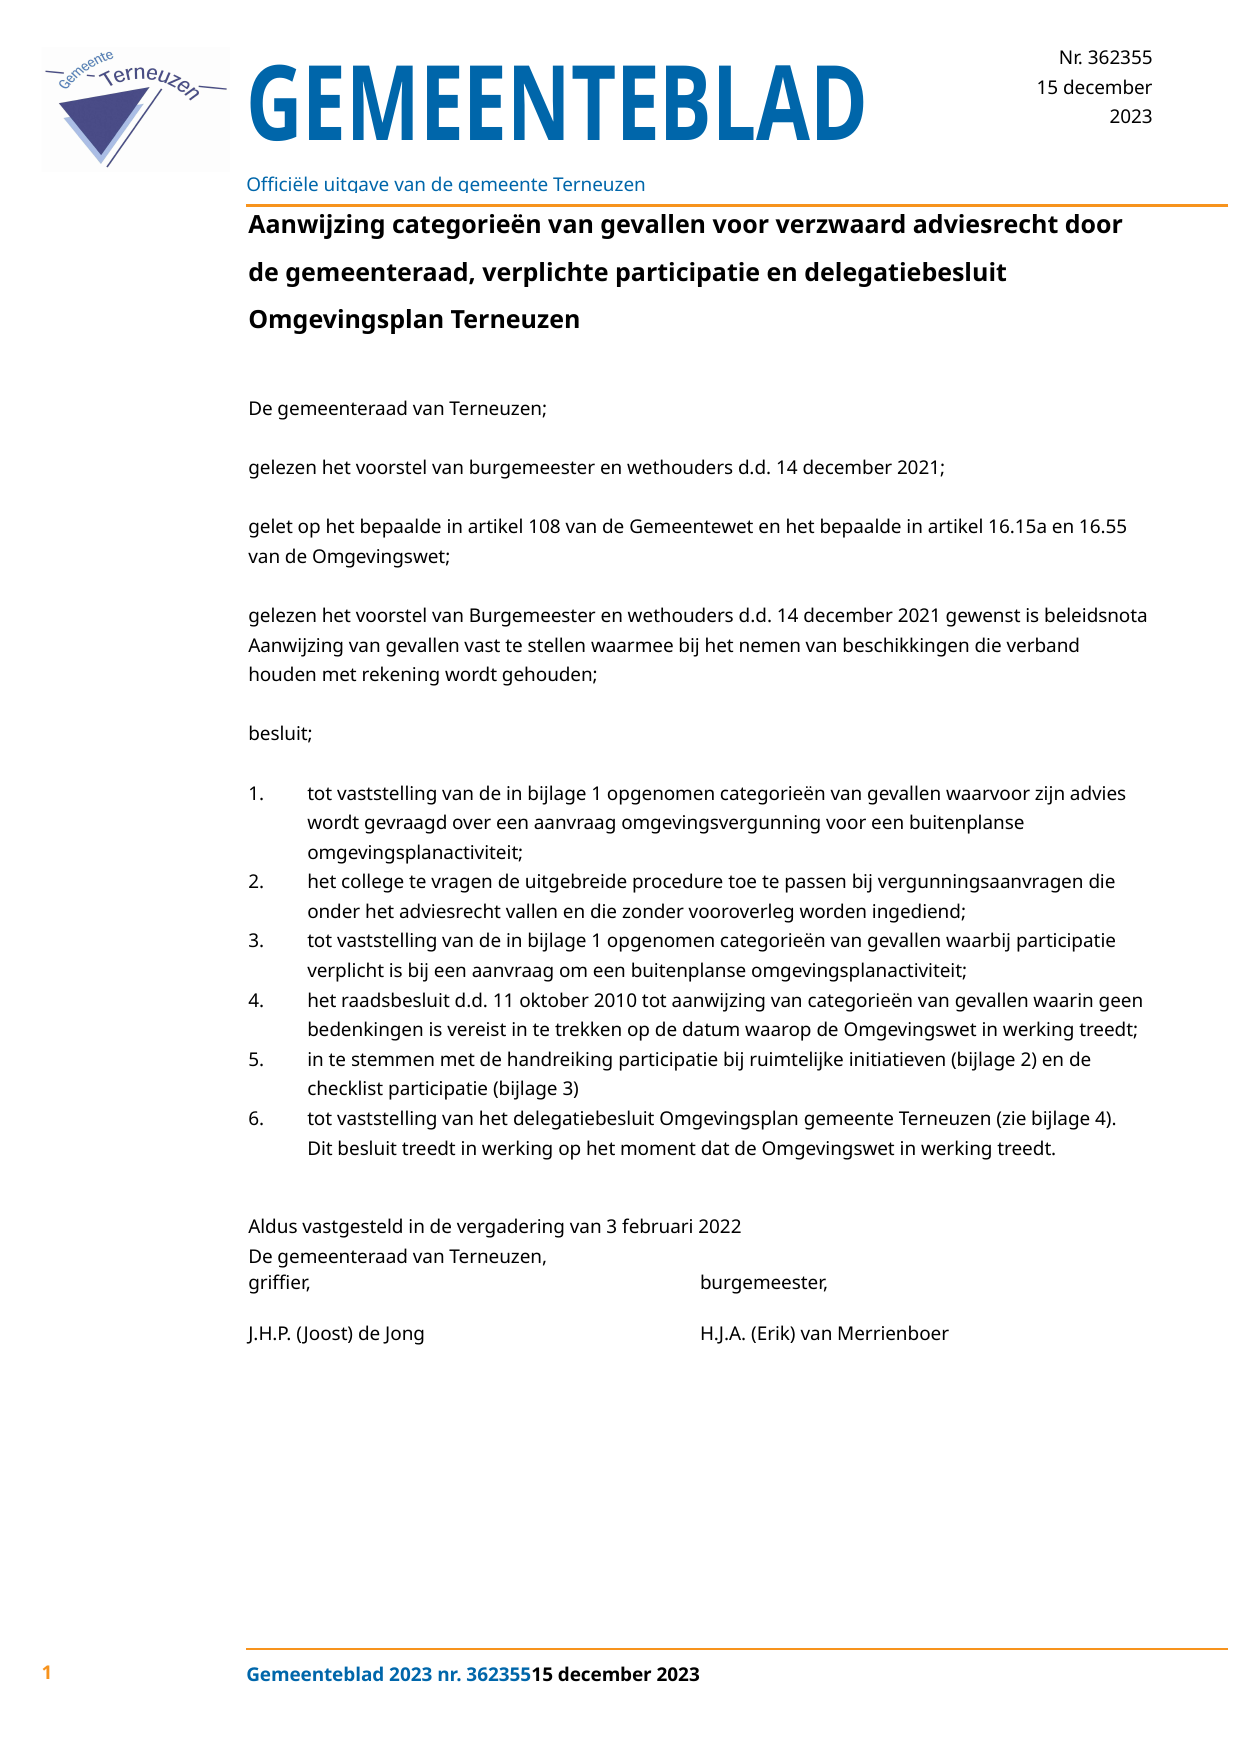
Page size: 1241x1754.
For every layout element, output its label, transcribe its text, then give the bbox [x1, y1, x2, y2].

text Aldus vastgesteld in de vergadering van 3 februari 2022 [248, 1213, 1152, 1239]
table_cell burgemeester, [700, 1269, 1152, 1295]
table_header [700, 1243, 1152, 1269]
text besluit; [248, 721, 1152, 746]
list tot vaststelling van de in bijlage 1 opgenomen categorieën van gevallen waarbij participatie verplicht is bij een aanvraag om een buitenplanse omgevingsplanactiviteit; [248, 928, 1152, 983]
list Dit besluit treedt in werking op het moment dat de Omgevingswet in werking treedt. [248, 1135, 1152, 1160]
list in te stemmen met de handreiking participatie bij ruimtelijke initiatieven (bijlage 2) en de checklist participatie (bijlage 3) [248, 1046, 1152, 1101]
list het college te vragen de uitgebreide procedure toe te passen bij vergunningsaanvragen die onder het adviesrecht vallen en die zonder vooroverleg worden ingediend; [248, 868, 1152, 924]
table_cell J.H.P. (Joost) de Jong [248, 1320, 700, 1346]
table_cell [248, 1295, 1152, 1320]
table_header De gemeenteraad van Terneuzen, [248, 1243, 700, 1269]
text De gemeenteraad van Terneuzen; [248, 395, 1152, 421]
text gelezen het voorstel van burgemeester en wethouders d.d. 14 december 2021; [248, 454, 1152, 480]
table_cell griffier, [248, 1269, 700, 1295]
list het raadsbesluit d.d. 11 oktober 2010 tot aanwijzing van categorieën van gevallen waarin geen bedenkingen is vereist in te trekken op de datum waarop de Omgevingswet in werking treedt; [248, 987, 1152, 1042]
list tot vaststelling van de in bijlage 1 opgenomen categorieën van gevallen waarvoor zijn advies wordt gevraagd over een aanvraag omgevingsvergunning voor een buitenplanse omgevingsplanactiviteit; [248, 780, 1152, 864]
text gelezen het voorstel van Burgemeester en wethouders d.d. 14 december 2021 gewenst is beleidsnota Aanwijzing van gevallen vast te stellen waarmee bij het nemen van beschikkingen die verband houden met rekening wordt gehouden; [248, 602, 1152, 687]
list tot vaststelling van het delegatiebesluit Omgevingsplan gemeente Terneuzen (zie bijlage 4). [248, 1105, 1152, 1131]
text gelet op het bepaalde in artikel 108 van de Gemeentewet en het bepaalde in artikel 16.15a en 16.55 van de Omgevingswet; [248, 513, 1152, 569]
picture [41, 47, 231, 172]
table_cell H.J.A. (Erik) van Merrienboer [700, 1320, 1152, 1346]
text Aanwijzing categorieën van gevallen voor verzwaard adviesrecht door de gemeenteraad, verplichte participatie en delegatiebesluit Omgevingsplan Terneuzen [248, 207, 1152, 336]
